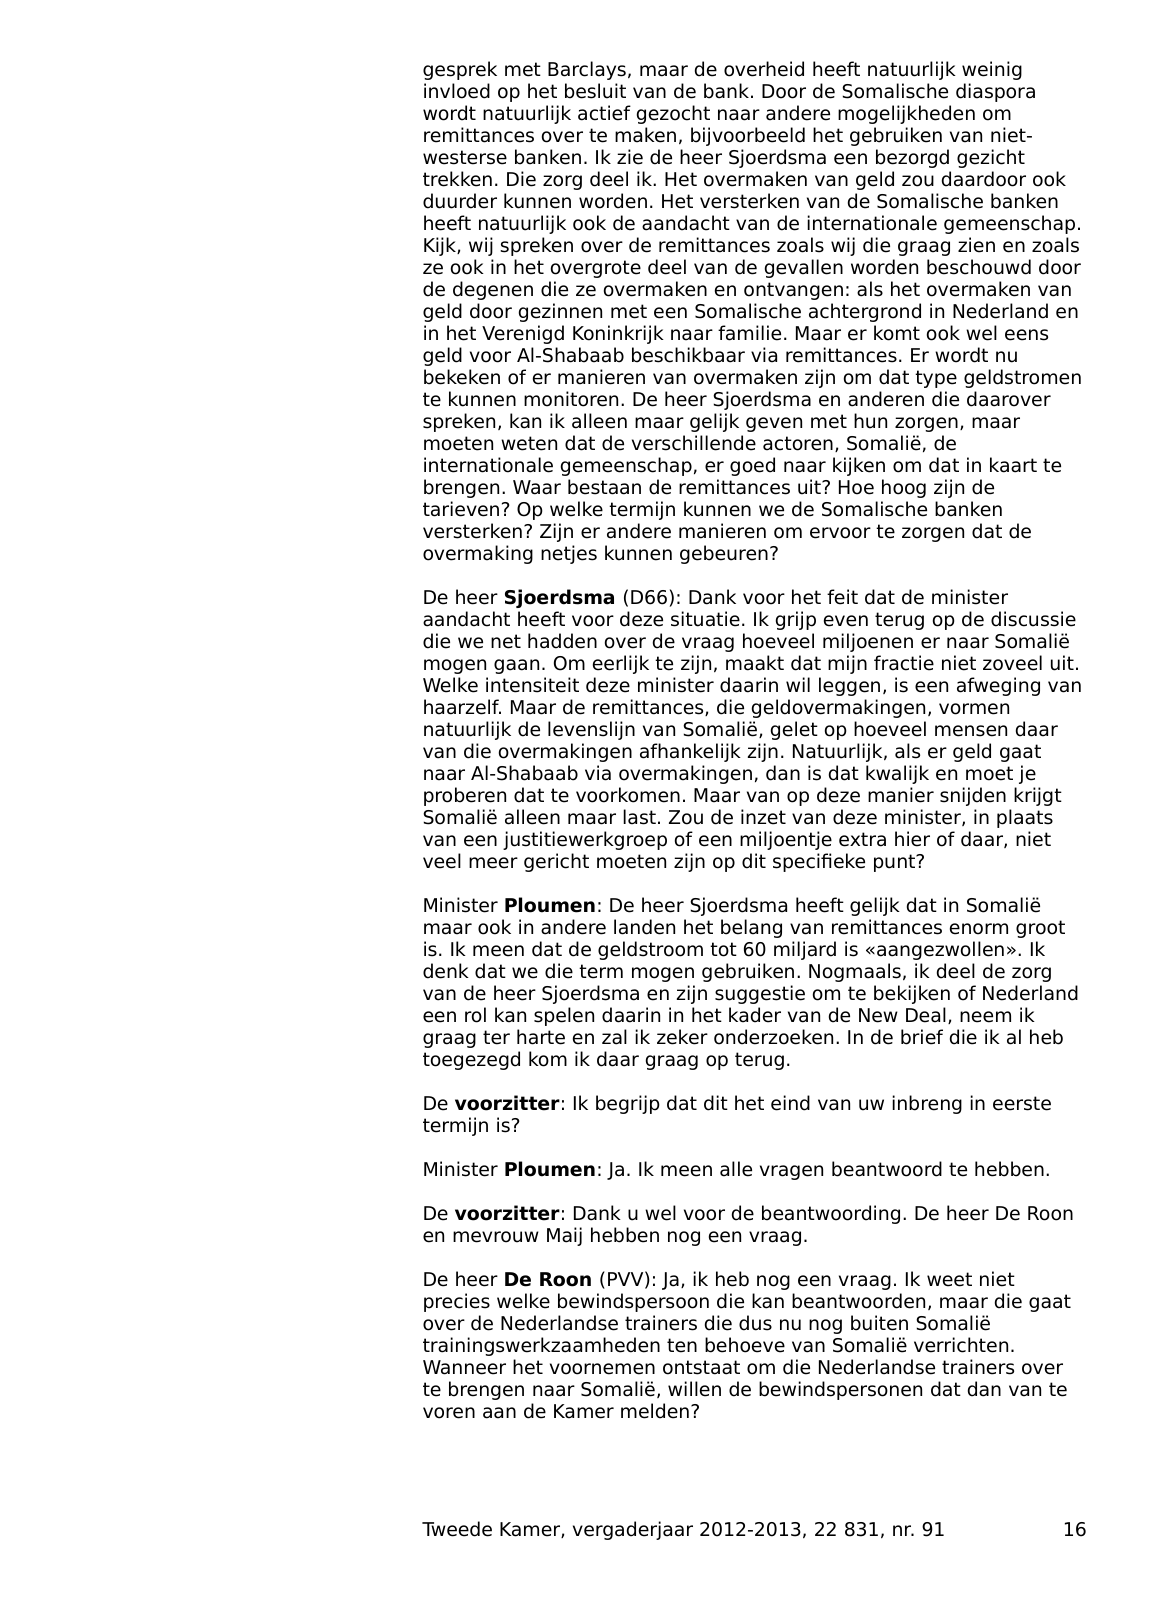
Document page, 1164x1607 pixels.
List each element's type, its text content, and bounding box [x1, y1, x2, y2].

text De voorzitter: Ik begrijp dat dit het eind van uw inbreng in eerste termijn is? [422, 1093, 1087, 1137]
text De heer Sjoerdsma (D66): Dank voor het feit dat de minister aandacht heeft voor deze situatie. Ik grijp even terug op de discussie die we net hadden over de vraag hoeveel miljoenen er naar Somalië mogen gaan. Om eerlijk te zijn, maakt dat mijn fractie niet zoveel uit. Welke intensiteit deze minister daarin wil leggen, is een afweging van haarzelf. Maar de remittances, die geldovermakingen, vormen natuurlijk de levenslijn van Somalië, gelet op hoeveel mensen daar van die overmakingen afhankelijk zijn. Natuurlijk, als er geld gaat naar Al-Shabaab via overmakingen, dan is dat kwalijk en moet je proberen dat te voorkomen. Maar van op deze manier snijden krijgt Somalië alleen maar last. Zou de inzet van deze minister, in plaats van een justitiewerkgroep of een miljoentje extra hier of daar, niet veel meer gericht moeten zijn op dit specifieke punt? [422, 587, 1087, 872]
text gesprek met Barclays, maar de overheid heeft natuurlijk weinig invloed op het besluit van de bank. Door de Somalische diaspora wordt natuurlijk actief gezocht naar andere mogelijkheden om remittances over te maken, bijvoorbeeld het gebruiken van niet-westerse banken. Ik zie de heer Sjoerdsma een bezorgd gezicht trekken. Die zorg deel ik. Het overmaken van geld zou daardoor ook duurder kunnen worden. Het versterken van de Somalische banken heeft natuurlijk ook de aandacht van de internationale gemeenschap. Kijk, wij spreken over de remittances zoals wij die graag zien en zoals ze ook in het overgrote deel van de gevallen worden beschouwd door de degenen die ze overmaken en ontvangen: als het overmaken van geld door gezinnen met een Somalische achtergrond in Nederland en in het Verenigd Koninkrijk naar familie. Maar er komt ook wel eens geld voor Al-Shabaab beschikbaar via remittances. Er wordt nu bekeken of er manieren van overmaken zijn om dat type geldstromen te kunnen monitoren. De heer Sjoerdsma en anderen die daarover spreken, kan ik alleen maar gelijk geven met hun zorgen, maar moeten weten dat de verschillende actoren, Somalië, de internationale gemeenschap, er goed naar kijken om dat in kaart te brengen. Waar bestaan de remittances uit? Hoe hoog zijn de tarieven? Op welke termijn kunnen we de Somalische banken versterken? Zijn er andere manieren om ervoor te zorgen dat de overmaking netjes kunnen gebeuren? [422, 59, 1087, 564]
text De voorzitter: Dank u wel voor de beantwoording. De heer De Roon en mevrouw Maij hebben nog een vraag. [422, 1203, 1087, 1247]
text De heer De Roon (PVV): Ja, ik heb nog een vraag. Ik weet niet precies welke bewindspersoon die kan beantwoorden, maar die gaat over de Nederlandse trainers die dus nu nog buiten Somalië trainingswerkzaamheden ten behoeve van Somalië verrichten. Wanneer het voornemen ontstaat om die Nederlandse trainers over te brengen naar Somalië, willen de bewindspersonen dat dan van te voren aan de Kamer melden? [422, 1269, 1087, 1423]
text Minister Ploumen: Ja. Ik meen alle vragen beantwoord te hebben. [422, 1159, 1087, 1181]
text Minister Ploumen: De heer Sjoerdsma heeft gelijk dat in Somalië maar ook in andere landen het belang van remittances enorm groot is. Ik meen dat de geldstroom tot 60 miljard is «aangezwollen». Ik denk dat we die term mogen gebruiken. Nogmaals, ik deel de zorg van de heer Sjoerdsma en zijn suggestie om te bekijken of Nederland een rol kan spelen daarin in het kader van de New Deal, neem ik graag ter harte en zal ik zeker onderzoeken. In de brief die ik al heb toegezegd kom ik daar graag op terug. [422, 895, 1087, 1071]
